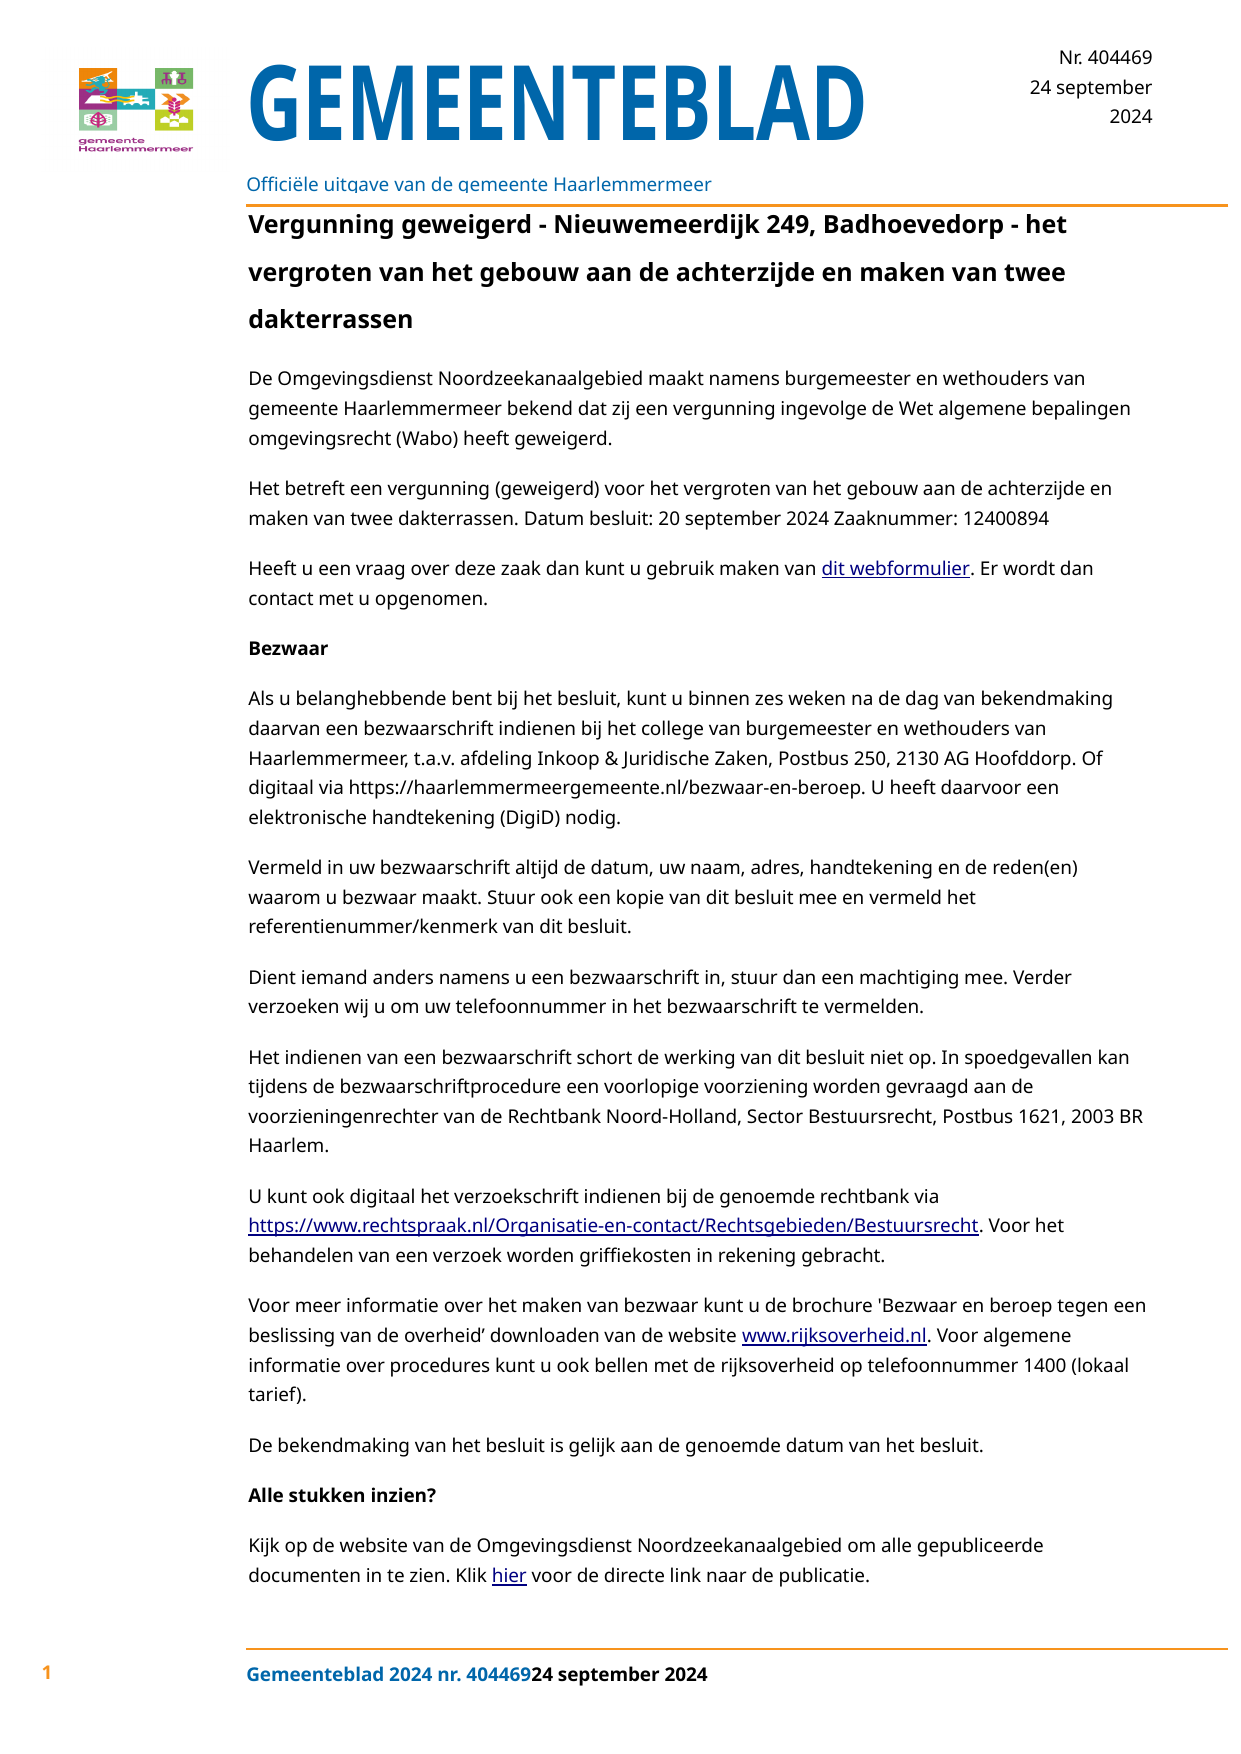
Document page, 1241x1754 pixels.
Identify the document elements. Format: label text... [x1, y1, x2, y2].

text De Omgevingsdienst Noordzeekanaalgebied maakt namens burgemeester en wethouders van gemeente Haarlemmermeer bekend dat zij een vergunning ingevolge de Wet algemene bepalingen omgevingsrecht (Wabo) heeft geweigerd. [248, 366, 1152, 450]
text Alle stukken inzien? [248, 1482, 1152, 1508]
text Dient iemand anders namens u een bezwaarschrift in, stuur dan een machtiging mee. Verder verzoeken wij u om uw telefoonnummer in het bezwaarschrift te vermelden. [248, 964, 1152, 1019]
text U kunt ook digitaal het verzoekschrift indienen bij de genoemde rechtbank via https://www.rechtspraak.nl/Organisatie-en-contact/Rechtsgebieden/Bestuursrecht. Voor het behandelen van een verzoek worden griffiekosten in rekening gebracht. [248, 1183, 1152, 1268]
text Heeft u een vraag over deze zaak dan kunt u gebruik maken van dit webformulier. Er wordt dan contact met u opgenomen. [248, 555, 1152, 610]
picture [41, 47, 231, 172]
text Bezwaar [248, 635, 1152, 661]
text Als u belanghebbende bent bij het besluit, kunt u binnen zes weken na de dag van bekendmaking daarvan een bezwaarschrift indienen bij het college van burgemeester en wethouders van Haarlemmermeer, t.a.v. afdeling Inkoop & Juridische Zaken, Postbus 250, 2130 AG Hoofddorp. Of digitaal via https://haarlemmermeergemeente.nl/bezwaar-en-beroep. U heeft daarvoor een elektronische handtekening (DigiD) nodig. [248, 686, 1152, 829]
text Het indienen van een bezwaarschrift schort de werking van dit besluit niet op. In spoedgevallen kan tijdens de bezwaarschriftprocedure een voorlopige voorziening worden gevraagd aan de voorzieningenrechter van de Rechtbank Noord-Holland, Sector Bestuursrecht, Postbus 1621, 2003 BR Haarlem. [248, 1044, 1152, 1158]
text Kijk op de website van de Omgevingsdienst Noordzeekanaalgebied om alle gepubliceerde documenten in te zien. Klik hier voor de directe link naar de publicatie. [248, 1533, 1152, 1588]
text Voor meer informatie over het maken van bezwaar kunt u de brochure 'Bezwaar en beroep tegen een beslissing van de overheid’ downloaden van de website www.rijksoverheid.nl. Voor algemene informatie over procedures kunt u ook bellen met de rijksoverheid op telefoonnummer 1400 (lokaal tarief). [248, 1293, 1152, 1407]
text De bekendmaking van het besluit is gelijk aan de genoemde datum van het besluit. [248, 1432, 1152, 1457]
text Vermeld in uw bezwaarschrift altijd de datum, uw naam, adres, handtekening en de reden(en) waarom u bezwaar maakt. Stuur ook een kopie van dit besluit mee en vermeld het referentienummer/kenmerk van dit besluit. [248, 854, 1152, 939]
text Vergunning geweigerd - Nieuwemeerdijk 249, Badhoevedorp - het vergroten van het gebouw aan de achterzijde en maken van twee dakterrassen [248, 207, 1152, 336]
text Het betreft een vergunning (geweigerd) voor het vergroten van het gebouw aan de achterzijde en maken van twee dakterrassen. Datum besluit: 20 september 2024 Zaaknummer: 12400894 [248, 475, 1152, 530]
